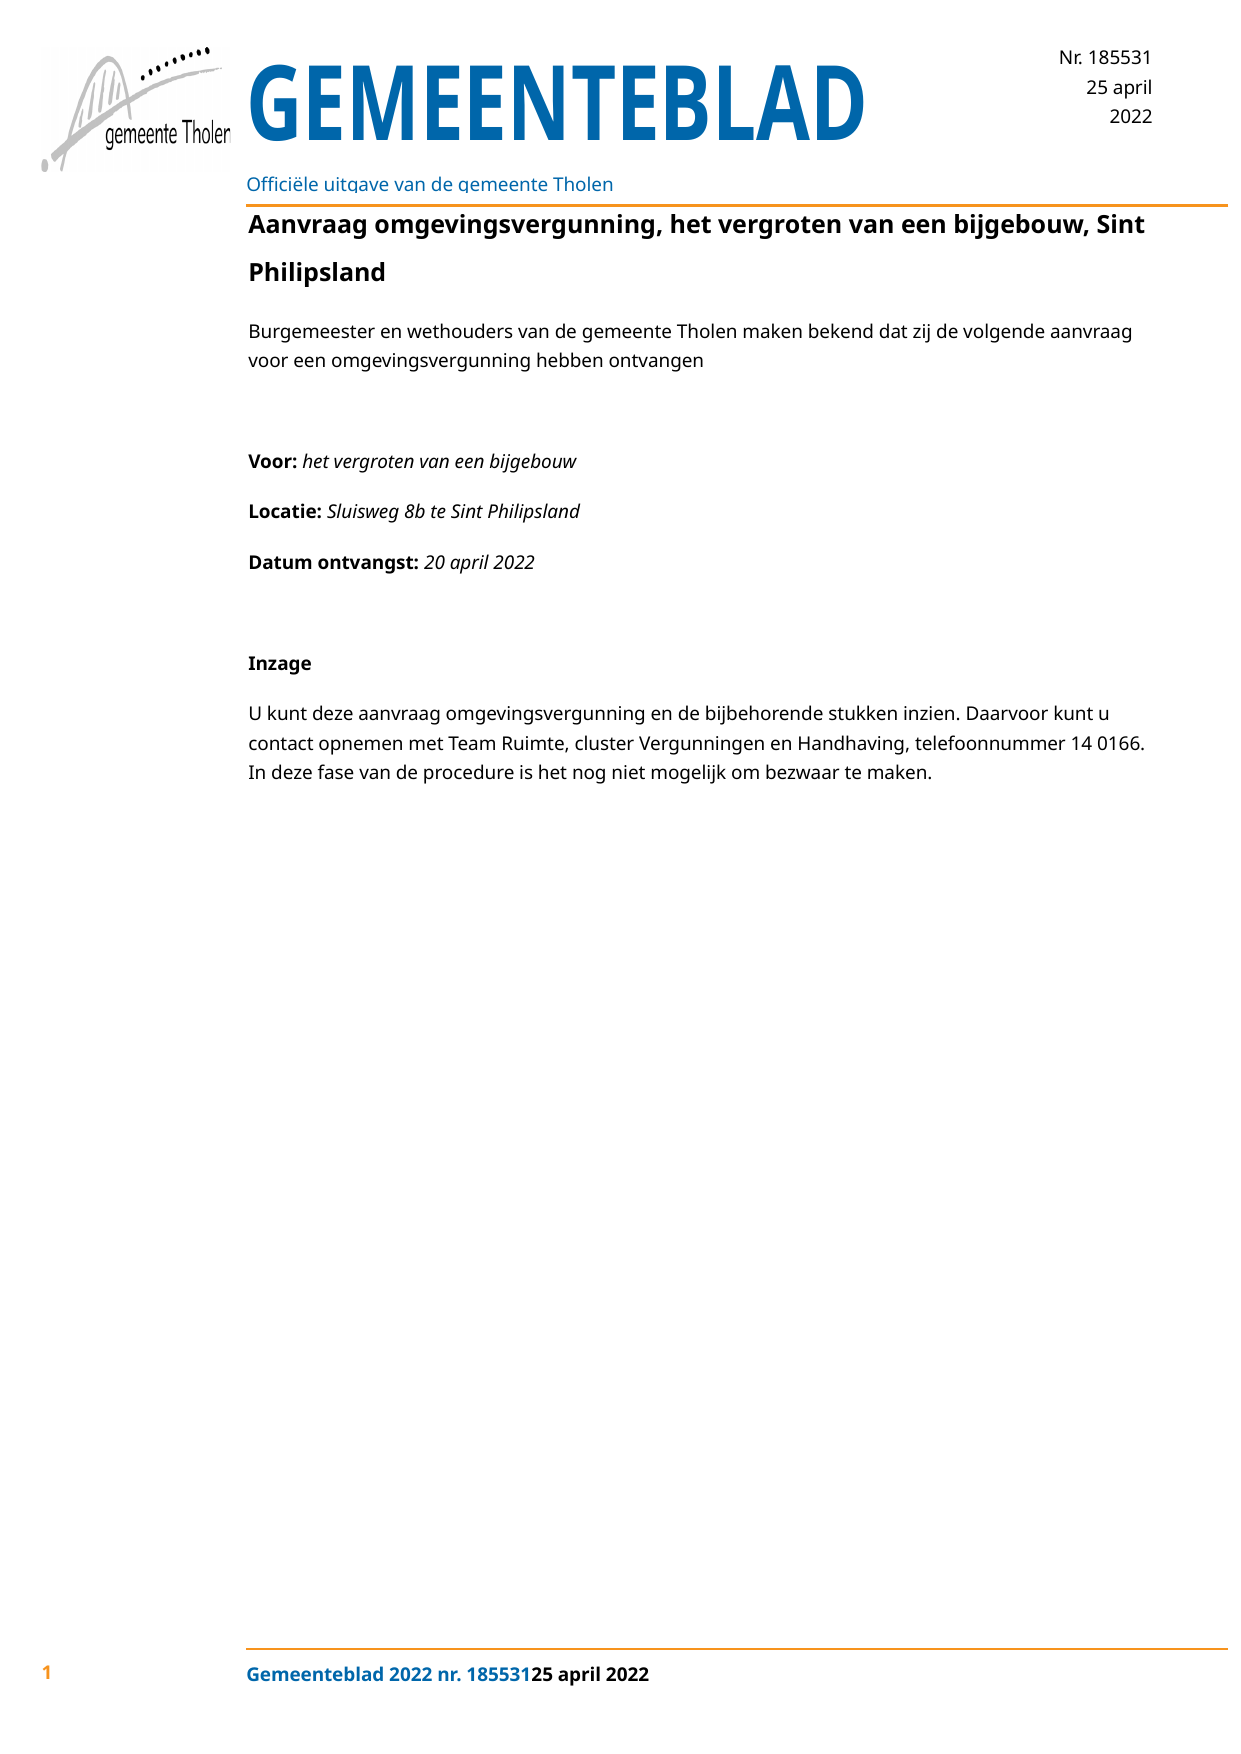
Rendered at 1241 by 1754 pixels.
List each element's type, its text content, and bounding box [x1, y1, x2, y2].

picture [41, 47, 231, 172]
text Locatie: Sluisweg 8b te Sint Philipsland [248, 499, 1152, 524]
text Voor: het vergroten van een bijgebouw [248, 448, 1152, 474]
text Burgemeester en wethouders van de gemeente Tholen maken bekend dat zij de volgende aanvraag voor een omgevingsvergunning hebben ontvangen [248, 318, 1152, 373]
text U kunt deze aanvraag omgevingsvergunning en de bijbehorende stukken inzien. Daarvoor kunt u contact opnemen met Team Ruimte, cluster Vergunningen en Handhaving, telefoonnummer 14 0166. In deze fase van de procedure is het nog niet mogelijk om bezwaar te maken. [248, 700, 1152, 785]
text Aanvraag omgevingsvergunning, het vergroten van een bijgebouw, Sint Philipsland [248, 207, 1152, 288]
text Inzage [248, 650, 1152, 676]
text Datum ontvangst: 20 april 2022 [248, 549, 1152, 575]
